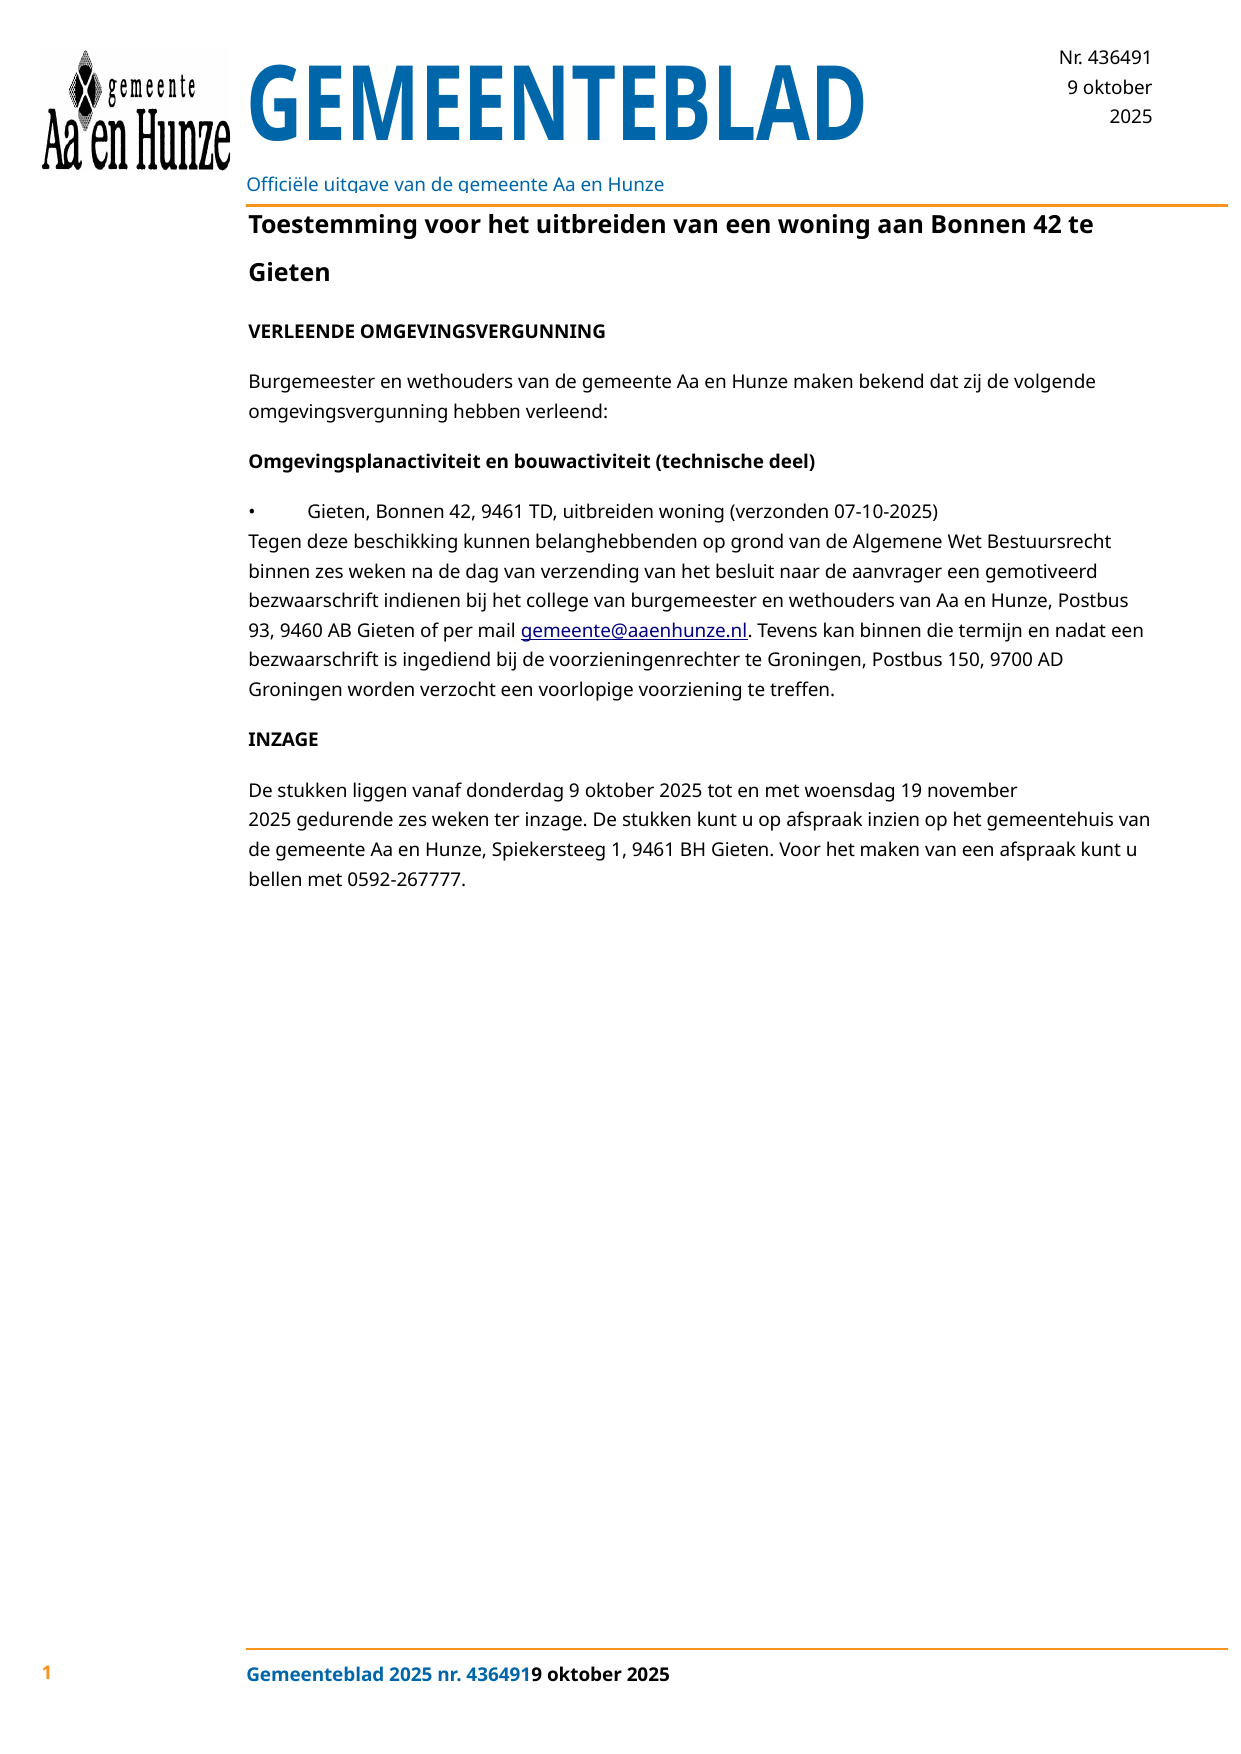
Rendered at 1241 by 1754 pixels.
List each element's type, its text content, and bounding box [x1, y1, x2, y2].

list Gieten, Bonnen 42, 9461 TD, uitbreiden woning (verzonden 07-10-2025) [248, 499, 1152, 524]
text VERLEENDE OMGEVINGSVERGUNNING [248, 318, 1152, 344]
text Toestemming voor het uitbreiden van een woning aan Bonnen 42 te Gieten [248, 207, 1152, 288]
picture [41, 47, 231, 172]
text De stukken liggen vanaf donderdag 9 oktober 2025 tot en met woensdag 19 november 2025 gedurende zes weken ter inzage. De stukken kunt u op afspraak inzien op het gemeentehuis van de gemeente Aa en Hunze, Spiekersteeg 1, 9461 BH Gieten. Voor het maken van een afspraak kunt u bellen met 0592-267777. [248, 777, 1152, 892]
text Burgemeester en wethouders van de gemeente Aa en Hunze maken bekend dat zij de volgende omgevingsvergunning hebben verleend: [248, 368, 1152, 424]
text INZAGE [248, 727, 1152, 752]
text Tegen deze beschikking kunnen belanghebbenden op grond van de Algemene Wet Bestuursrecht binnen zes weken na de dag van verzending van het besluit naar de aanvrager een gemotiveerd bezwaarschrift indienen bij het college van burgemeester en wethouders van Aa en Hunze, Postbus 93, 9460 AB Gieten of per mail gemeente@aaenhunze.nl. Tevens kan binnen die termijn en nadat een bezwaarschrift is ingediend bij de voorzieningenrechter te Groningen, Postbus 150, 9700 AD Groningen worden verzocht een voorlopige voorziening te treffen. [248, 528, 1152, 702]
text Omgevingsplanactiviteit en bouwactiviteit (technische deel) [248, 448, 1152, 474]
